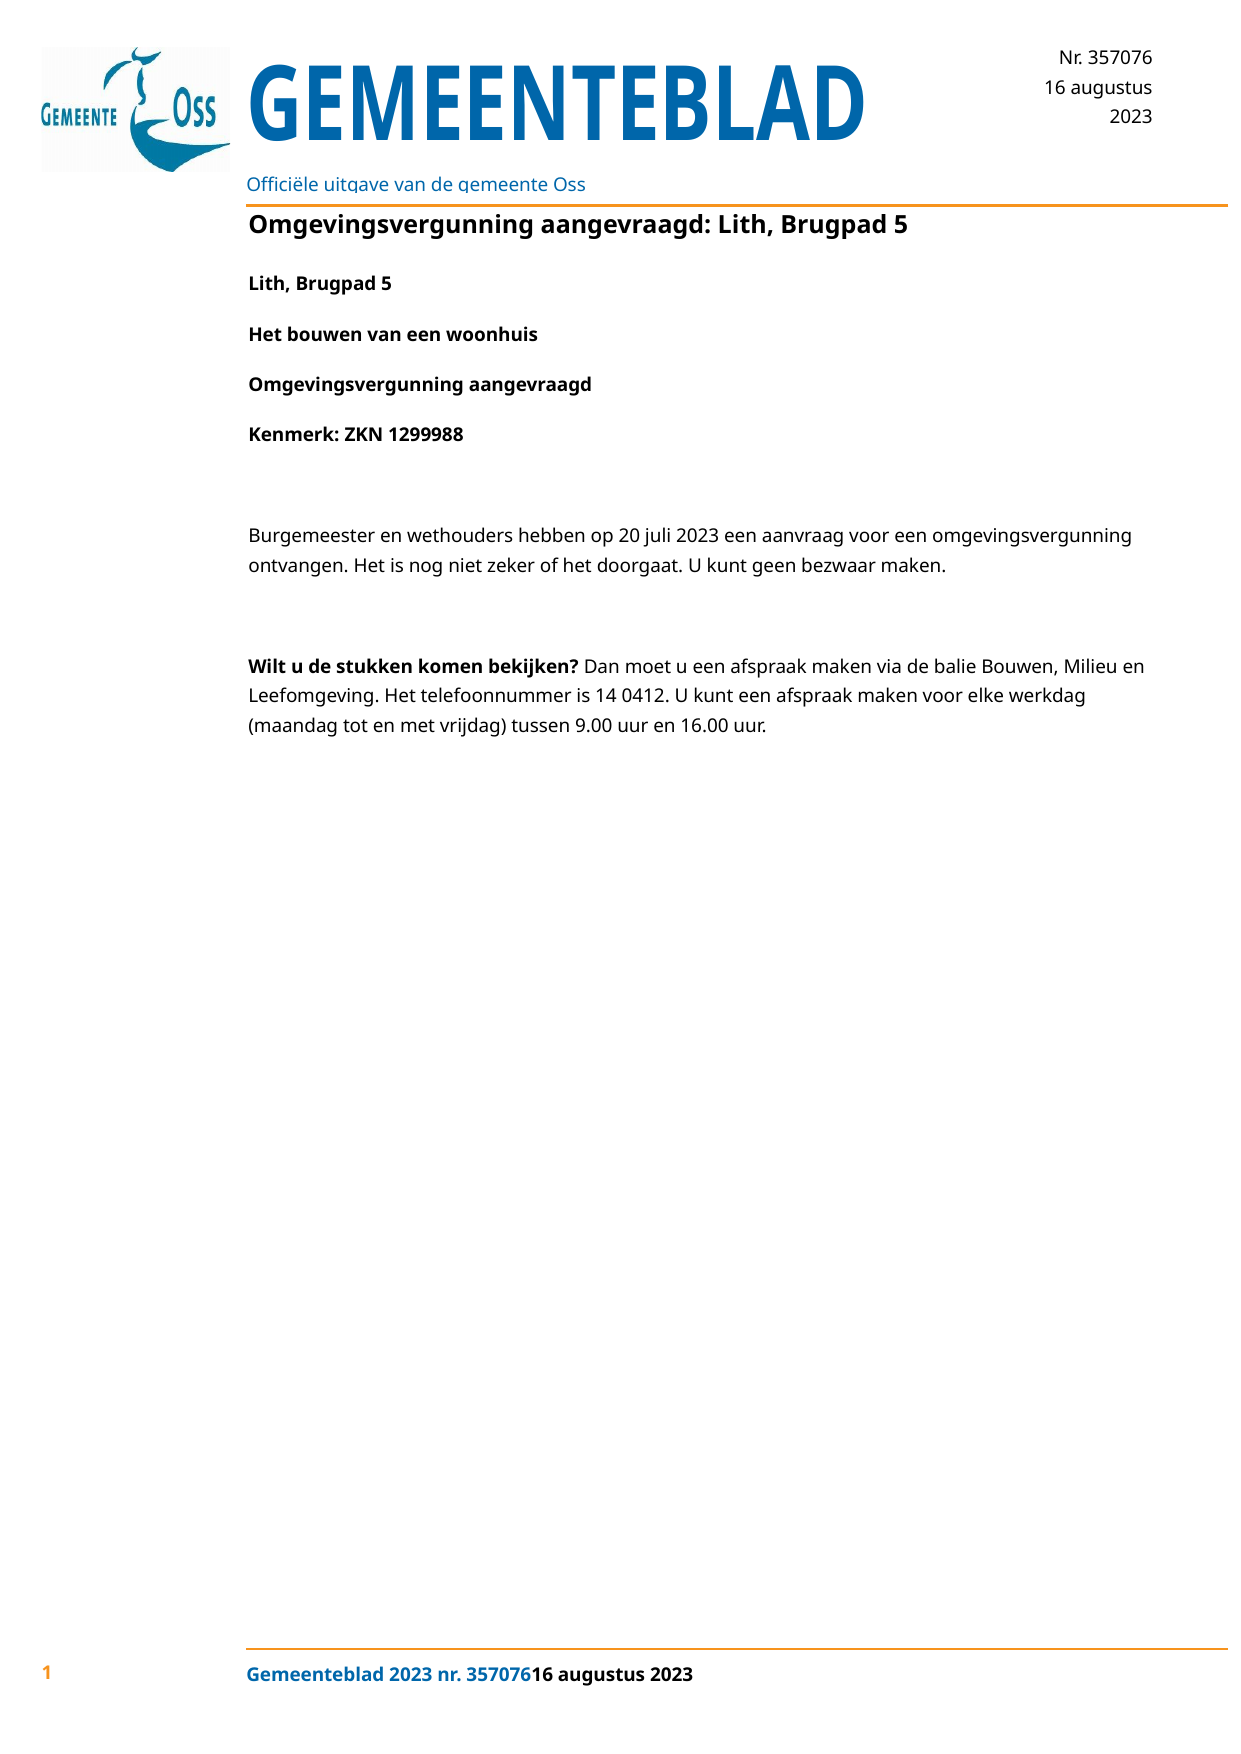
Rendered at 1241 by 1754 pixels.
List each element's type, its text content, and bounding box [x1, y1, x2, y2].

text Lith, Brugpad 5 [248, 270, 1152, 296]
text Kenmerk: ZKN 1299988 [248, 422, 1152, 447]
text Het bouwen van een woonhuis [248, 321, 1152, 346]
text Omgevingsvergunning aangevraagd: Lith, Brugpad 5 [248, 207, 1152, 241]
text Wilt u de stukken komen bekijken? Dan moet u een afspraak maken via de balie Bouwen, Milieu en Leefomgeving. Het telefoonnummer is 14 0412. U kunt een afspraak maken voor elke werkdag (maandag tot en met vrijdag) tussen 9.00 uur en 16.00 uur. [248, 653, 1152, 738]
picture [41, 47, 231, 172]
text Omgevingsvergunning aangevraagd [248, 371, 1152, 397]
text Burgemeester en wethouders hebben op 20 juli 2023 een aanvraag voor een omgevingsvergunning ontvangen. Het is nog niet zeker of het doorgaat. U kunt geen bezwaar maken. [248, 522, 1152, 578]
